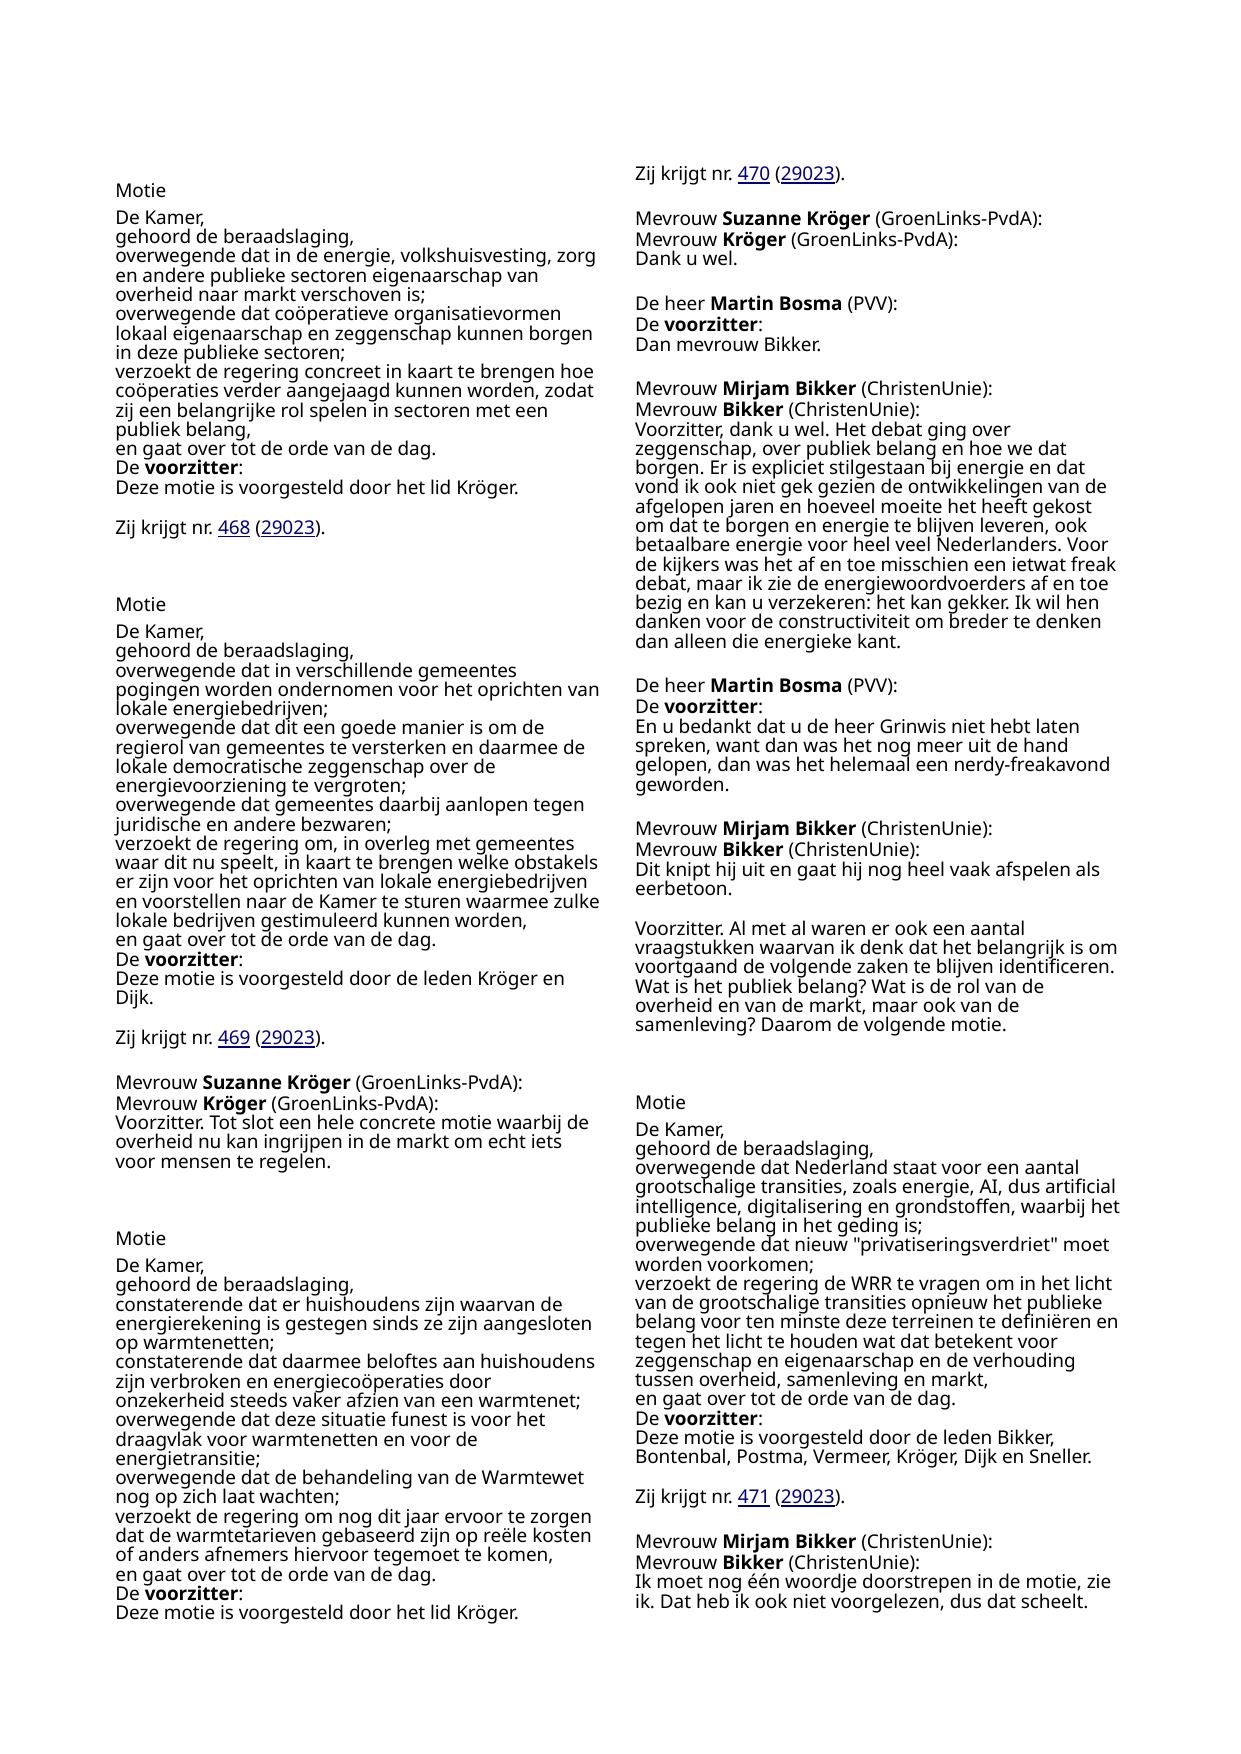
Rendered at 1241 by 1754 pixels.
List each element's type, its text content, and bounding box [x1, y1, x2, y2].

text De voorzitter: [635, 1410, 1125, 1429]
text Mevrouw Mirjam Bikker (ChristenUnie): [635, 1528, 1125, 1554]
text en gaat over tot de orde van de dag. [115, 931, 605, 951]
text Zij krijgt nr. 470 (29023). [635, 165, 1125, 184]
text De Kamer, [115, 623, 605, 642]
text De heer Martin Bosma (PVV): [635, 673, 1125, 698]
text Voorzitter, dank u wel. Het debat ging over zeggenschap, over publiek belang en hoe we dat borgen. Er is expliciet stilgestaan bij energie en dat vond ik ook niet gek gezien de ontwikkelingen van de afgelopen jaren en hoeveel moeite het heeft gekost om dat te borgen en energie te blijven leveren, ook betaalbare energie voor heel veel Nederlanders. Voor de kijkers was het af en toe misschien een ietwat freak debat, maar ik zie de energiewoordvoerders af en toe bezig en kan u verzekeren: het kan gekker. Ik wil hen danken voor de constructiviteit om breder te denken dan alleen die energieke kant. [635, 421, 1125, 652]
text en gaat over tot de orde van de dag. [115, 440, 605, 459]
text Mevrouw Suzanne Kröger (GroenLinks-PvdA): [635, 205, 1125, 231]
text overwegende dat nieuw "privatiseringsverdriet" moet worden voorkomen; [635, 1236, 1125, 1275]
text gehoord de beraadslaging, [115, 642, 605, 662]
text Mevrouw Bikker (ChristenUnie): [635, 841, 1125, 861]
text Mevrouw Suzanne Kröger (GroenLinks-PvdA): [115, 1069, 605, 1095]
text De voorzitter: [115, 1585, 605, 1604]
text Motie [115, 591, 605, 617]
text De Kamer, [115, 209, 605, 228]
text gehoord de beraadslaging, [115, 1276, 605, 1296]
text De voorzitter: [115, 951, 605, 970]
text De voorzitter: [635, 698, 1125, 718]
text De voorzitter: [635, 316, 1125, 336]
text verzoekt de regering om nog dit jaar ervoor te zorgen dat de warmtetarieven gebaseerd zijn op reële kosten of anders afnemers hiervoor tegemoet te komen, [115, 1508, 605, 1566]
text en gaat over tot de orde van de dag. [115, 1566, 605, 1585]
text en gaat over tot de orde van de dag. [635, 1390, 1125, 1410]
text constaterende dat er huishoudens zijn waarvan de energierekening is gestegen sinds ze zijn aangesloten op warmtenetten; [115, 1296, 605, 1353]
text De Kamer, [635, 1121, 1125, 1140]
text De heer Martin Bosma (PVV): [635, 291, 1125, 316]
text constaterende dat daarmee beloftes aan huishoudens zijn verbroken en energiecoöperaties door onzekerheid steeds vaker afzien van een warmtenet; [115, 1353, 605, 1411]
text gehoord de beraadslaging, [635, 1140, 1125, 1159]
text Mevrouw Kröger (GroenLinks-PvdA): [115, 1095, 605, 1114]
text Zij krijgt nr. 471 (29023). [635, 1488, 1125, 1507]
text overwegende dat coöperatieve organisatievormen lokaal eigenaarschap en zeggenschap kunnen borgen in deze publieke sectoren; [115, 305, 605, 363]
text overwegende dat de behandeling van de Warmtewet nog op zich laat wachten; [115, 1469, 605, 1508]
text verzoekt de regering om, in overleg met gemeentes waar dit nu speelt, in kaart te brengen welke obstakels er zijn voor het oprichten van lokale energiebedrijven en voorstellen naar de Kamer te sturen waarmee zulke lokale bedrijven gestimuleerd kunnen worden, [115, 835, 605, 931]
text Deze motie is voorgesteld door de leden Kröger en Dijk. [115, 970, 605, 1008]
text Dank u wel. [635, 250, 1125, 270]
text Mevrouw Mirjam Bikker (ChristenUnie): [635, 376, 1125, 401]
text Ik moet nog één woordje doorstrepen in de motie, zie ik. Dat heb ik ook niet voorgelezen, dus dat scheelt. [635, 1573, 1125, 1612]
text Voorzitter. Tot slot een hele concrete motie waarbij de overheid nu kan ingrijpen in de markt om echt iets voor mensen te regelen. [115, 1114, 605, 1172]
text verzoekt de regering concreet in kaart te brengen hoe coöperaties verder aangejaagd kunnen worden, zodat zij een belangrijke rol spelen in sectoren met een publiek belang, [115, 363, 605, 440]
text Voorzitter. Al met al waren er ook een aantal vraagstukken waarvan ik denk dat het belangrijk is om voortgaand de volgende zaken te blijven identificeren. Wat is het publiek belang? Wat is de rol van de overheid en van de markt, maar ook van de samenleving? Daarom de volgende motie. [635, 920, 1125, 1036]
text Deze motie is voorgesteld door het lid Kröger. [115, 479, 605, 498]
text Deze motie is voorgesteld door de leden Bikker, Bontenbal, Postma, Vermeer, Kröger, Dijk en Sneller. [635, 1429, 1125, 1467]
text Motie [115, 177, 605, 203]
text Mevrouw Bikker (ChristenUnie): [635, 401, 1125, 421]
text Motie [635, 1089, 1125, 1115]
text Mevrouw Kröger (GroenLinks-PvdA): [635, 231, 1125, 250]
text Motie [115, 1226, 605, 1251]
text Mevrouw Bikker (ChristenUnie): [635, 1554, 1125, 1573]
text Mevrouw Mirjam Bikker (ChristenUnie): [635, 816, 1125, 841]
text De Kamer, [115, 1257, 605, 1276]
text overwegende dat deze situatie funest is voor het draagvlak voor warmtenetten en voor de energietransitie; [115, 1411, 605, 1469]
text overwegende dat in de energie, volkshuisvesting, zorg en andere publieke sectoren eigenaarschap van overheid naar markt verschoven is; [115, 247, 605, 305]
text Zij krijgt nr. 468 (29023). [115, 519, 605, 538]
text overwegende dat dit een goede manier is om de regierol van gemeentes te versterken en daarmee de lokale democratische zeggenschap over de energievoorziening te vergroten; [115, 719, 605, 796]
text Dan mevrouw Bikker. [635, 336, 1125, 355]
text Dit knipt hij uit en gaat hij nog heel vaak afspelen als eerbetoon. [635, 861, 1125, 899]
text En u bedankt dat u de heer Grinwis niet hebt laten spreken, want dan was het nog meer uit de hand gelopen, dan was het helemaal een nerdy-freakavond geworden. [635, 718, 1125, 795]
text overwegende dat in verschillende gemeentes pogingen worden ondernomen voor het oprichten van lokale energiebedrijven; [115, 662, 605, 719]
text De voorzitter: [115, 459, 605, 479]
text gehoord de beraadslaging, [115, 228, 605, 247]
text Deze motie is voorgesteld door het lid Kröger. [115, 1604, 605, 1623]
text Zij krijgt nr. 469 (29023). [115, 1029, 605, 1048]
text verzoekt de regering de WRR te vragen om in het licht van de grootschalige transities opnieuw het publieke belang voor ten minste deze terreinen te definiëren en tegen het licht te houden wat dat betekent voor zeggenschap en eigenaarschap en de verhouding tussen overheid, samenleving en markt, [635, 1275, 1125, 1390]
text overwegende dat gemeentes daarbij aanlopen tegen juridische en andere bezwaren; [115, 796, 605, 835]
text overwegende dat Nederland staat voor een aantal grootschalige transities, zoals energie, AI, dus artificial intelligence, digitalisering en grondstoffen, waarbij het publieke belang in het geding is; [635, 1159, 1125, 1236]
